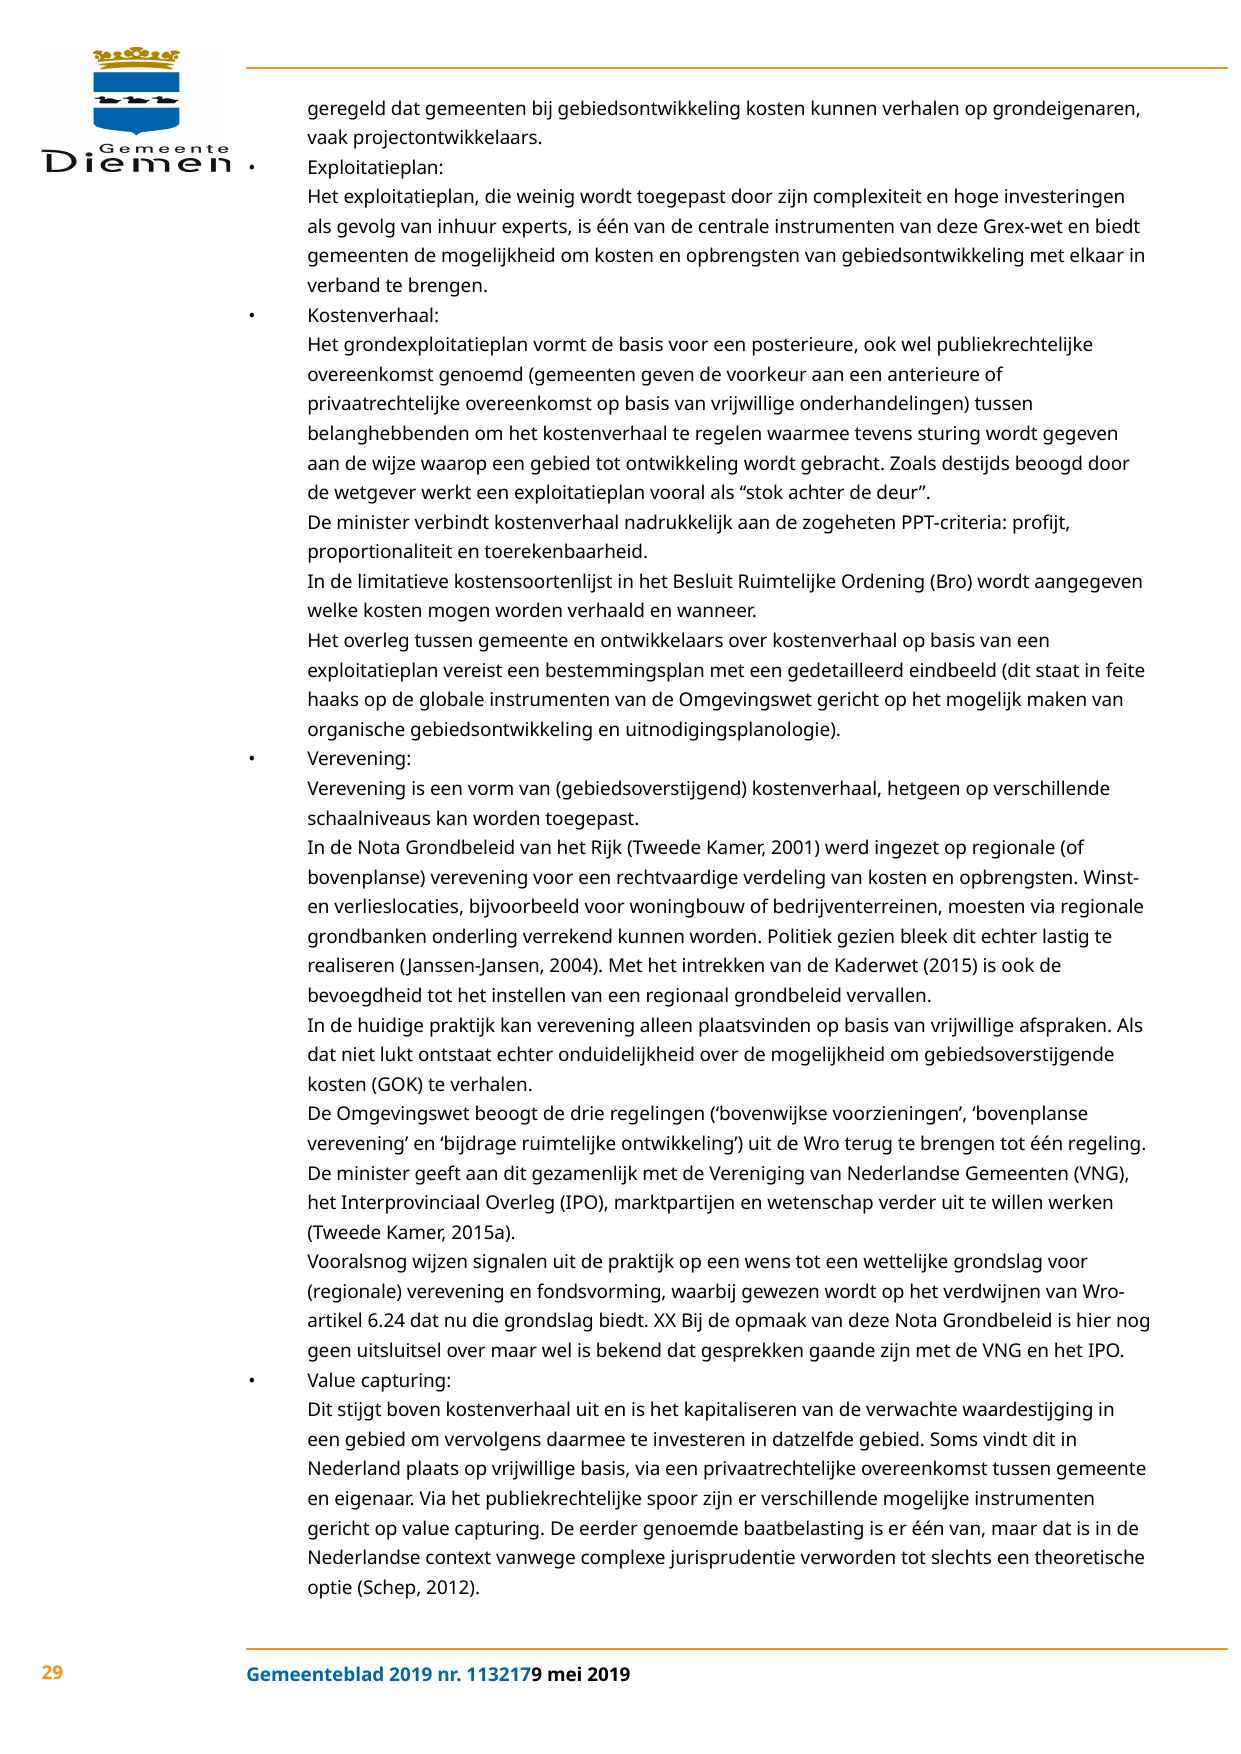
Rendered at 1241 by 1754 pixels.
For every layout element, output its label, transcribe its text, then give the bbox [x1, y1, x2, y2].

list Dit stijgt boven kostenverhaal uit en is het kapitaliseren van de verwachte waardestijging in een gebied om vervolgens daarmee te investeren in datzelfde gebied. Soms vindt dit in Nederland plaats op vrijwillige basis, via een privaatrechtelijke overeenkomst tussen gemeente en eigenaar. Via het publiekrechtelijke spoor zijn er verschillende mogelijke instrumenten gericht op value capturing. De eerder genoemde baatbelasting is er één van, maar dat is in de Nederlandse context vanwege complexe jurisprudentie verworden tot slechts een theoretische optie (Schep, 2012). [248, 1396, 1152, 1600]
list De minister verbindt kostenverhaal nadrukkelijk aan de zogeheten PPT-criteria: profijt, proportionaliteit en toerekenbaarheid. [248, 509, 1152, 564]
list Het overleg tussen gemeente en ontwikkelaars over kostenverhaal op basis van een exploitatieplan vereist een bestemmingsplan met een gedetailleerd eindbeeld (dit staat in feite haaks op de globale instrumenten van de Omgevingswet gericht op het mogelijk maken van organische gebiedsontwikkeling en uitnodigingsplanologie). [248, 627, 1152, 742]
list Verevening is een vorm van (gebiedsoverstijgend) kostenverhaal, hetgeen op verschillende schaalniveaus kan worden toegepast. [248, 775, 1152, 831]
list Vooralsnog wijzen signalen uit de praktijk op een wens tot een wettelijke grondslag voor (regionale) verevening en fondsvorming, waarbij gewezen wordt op het verdwijnen van Wro-artikel 6.24 dat nu die grondslag biedt. XX Bij de opmaak van deze Nota Grondbeleid is hier nog geen uitsluitsel over maar wel is bekend dat gesprekken gaande zijn met de VNG en het IPO. [248, 1248, 1152, 1363]
picture [41, 47, 231, 172]
list Het exploitatieplan, die weinig wordt toegepast door zijn complexiteit en hoge investeringen als gevolg van inhuur experts, is één van de centrale instrumenten van deze Grex-wet en biedt gemeenten de mogelijkheid om kosten en opbrengsten van gebiedsontwikkeling met elkaar in verband te brengen. [248, 183, 1152, 298]
list De Omgevingswet beoogt de drie regelingen (‘bovenwijkse voorzieningen’, ‘bovenplanse verevening’ en ‘bijdrage ruimtelijke ontwikkeling’) uit de Wro terug te brengen tot één regeling. De minister geeft aan dit gezamenlijk met de Vereniging van Nederlandse Gemeenten (VNG), het Interprovinciaal Overleg (IPO), marktpartijen en wetenschap verder uit te willen werken (Tweede Kamer, 2015a). [248, 1101, 1152, 1245]
list Value capturing: [248, 1367, 1152, 1393]
list In de Nota Grondbeleid van het Rijk (Tweede Kamer, 2001) werd ingezet op regionale (of bovenplanse) verevening voor een rechtvaardige verdeling van kosten en opbrengsten. Winst- en verlieslocaties, bijvoorbeeld voor woningbouw of bedrijventerreinen, moesten via regionale grondbanken onderling verrekend kunnen worden. Politiek gezien bleek dit echter lastig te realiseren (Janssen-Jansen, 2004). Met het intrekken van de Kaderwet (2015) is ook de bevoegdheid tot het instellen van een regionaal grondbeleid vervallen. [248, 834, 1152, 1008]
list Het grondexploitatieplan vormt de basis voor een posterieure, ook wel publiekrechtelijke overeenkomst genoemd (gemeenten geven de voorkeur aan een anterieure of privaatrechtelijke overeenkomst op basis van vrijwillige onderhandelingen) tussen belanghebbenden om het kostenverhaal te regelen waarmee tevens sturing wordt gegeven aan de wijze waarop een gebied tot ontwikkeling wordt gebracht. Zoals destijds beoogd door de wetgever werkt een exploitatieplan vooral als “stok achter de deur”. [248, 331, 1152, 505]
list In de limitatieve kostensoortenlijst in het Besluit Ruimtelijke Ordening (Bro) wordt aangegeven welke kosten mogen worden verhaald en wanneer. [248, 568, 1152, 623]
list Kostenverhaal: [248, 302, 1152, 328]
list In de huidige praktijk kan verevening alleen plaatsvinden op basis van vrijwillige afspraken. Als dat niet lukt ontstaat echter onduidelijkheid over de mogelijkheid om gebiedsoverstijgende kosten (GOK) te verhalen. [248, 1012, 1152, 1097]
list Exploitatieplan: [248, 154, 1152, 180]
list Verevening: [248, 746, 1152, 771]
list geregeld dat gemeenten bij gebiedsontwikkeling kosten kunnen verhalen op grondeigenaren, vaak projectontwikkelaars. [248, 95, 1152, 150]
